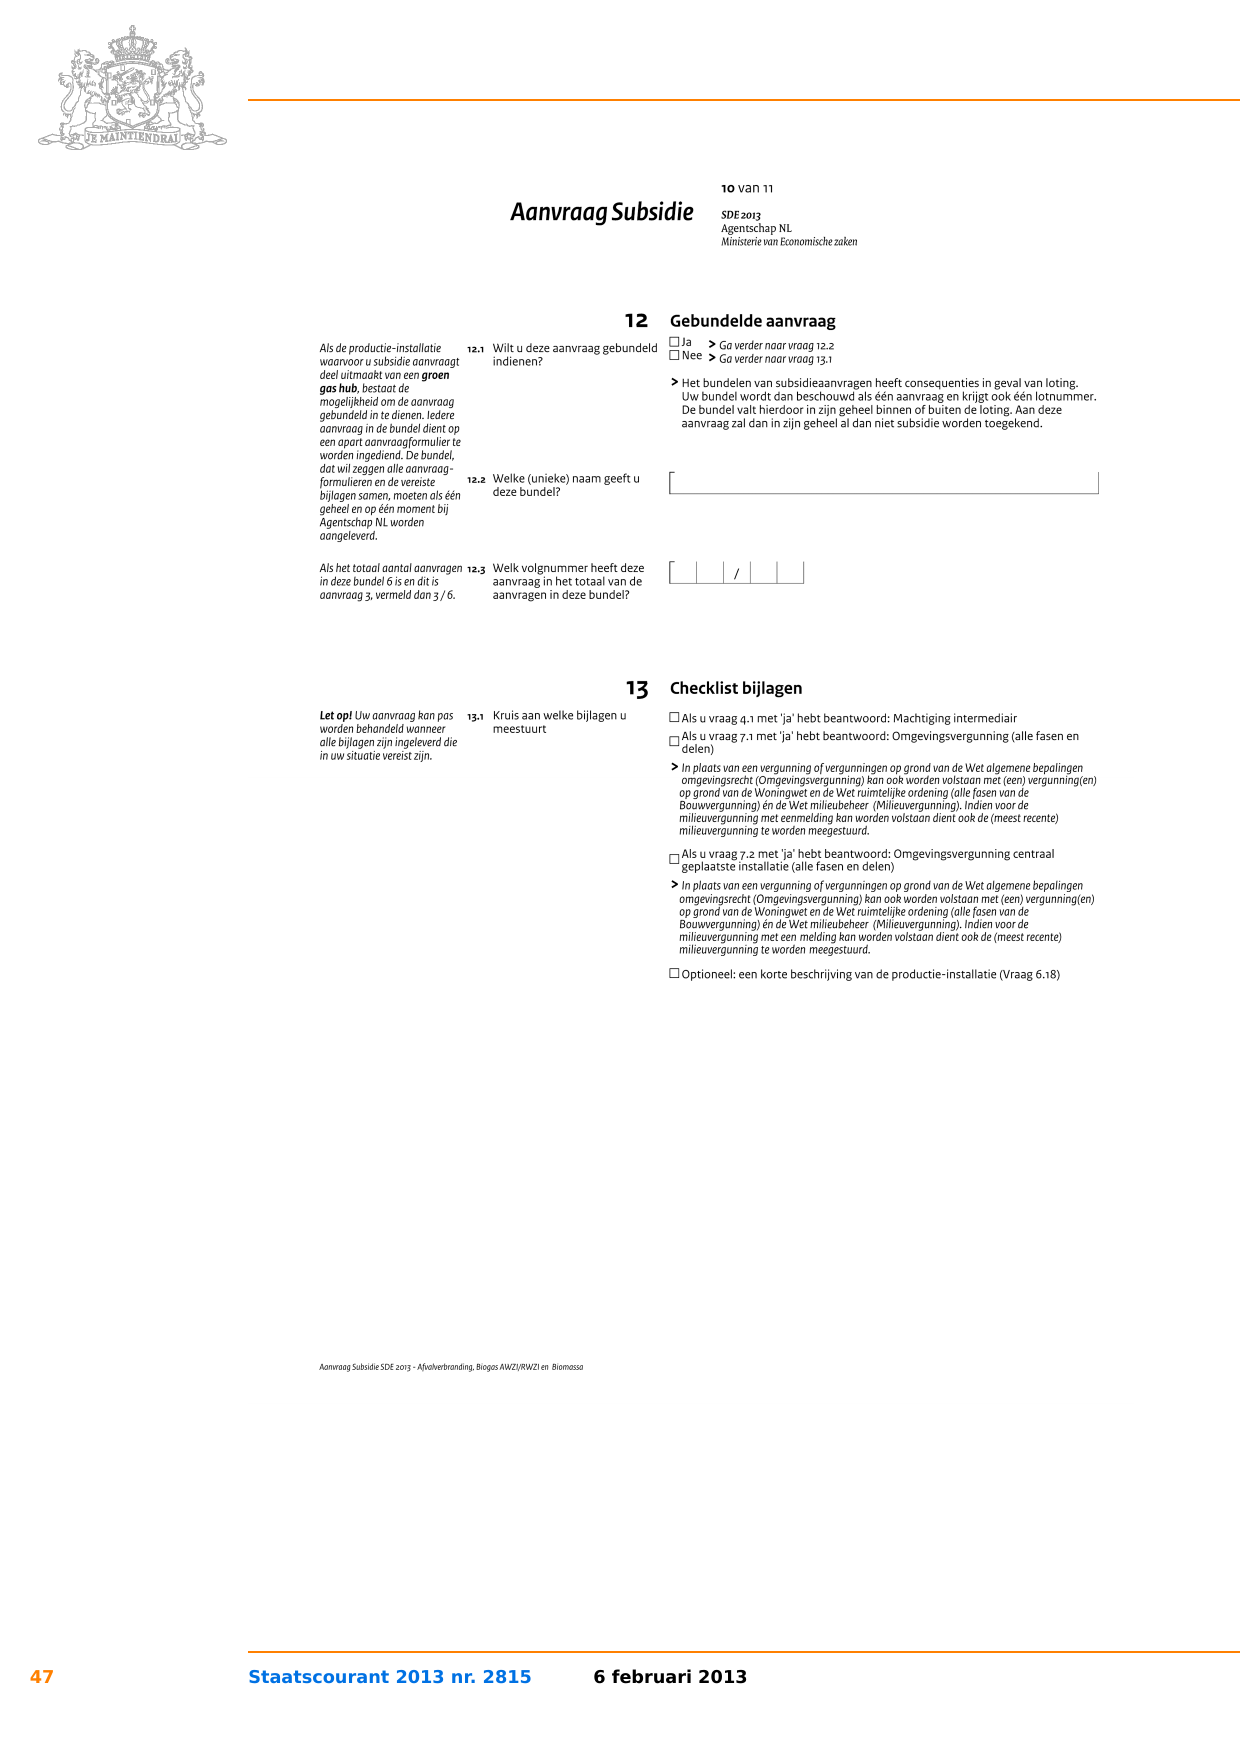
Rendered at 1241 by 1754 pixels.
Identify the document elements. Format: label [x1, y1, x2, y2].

picture [38, 25, 227, 150]
picture [248, 151, 1134, 1404]
